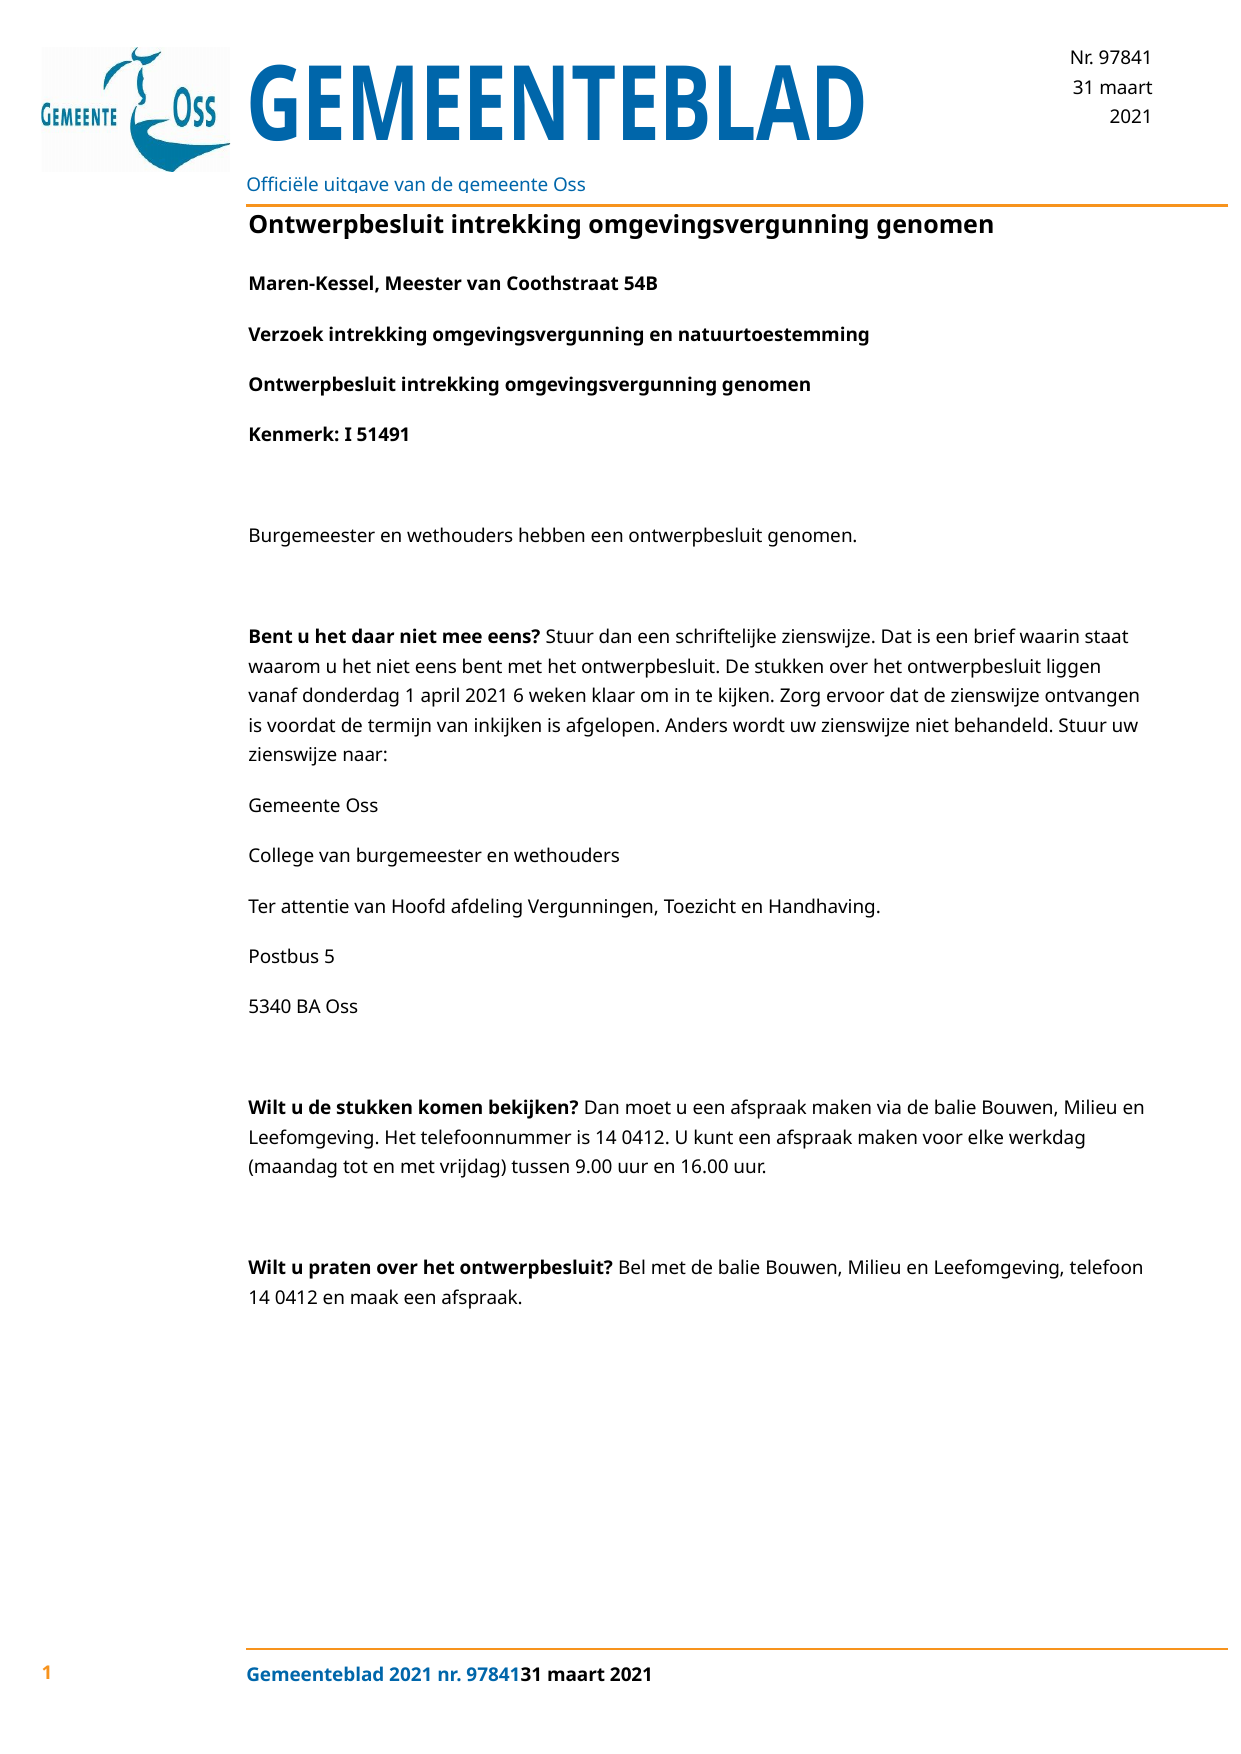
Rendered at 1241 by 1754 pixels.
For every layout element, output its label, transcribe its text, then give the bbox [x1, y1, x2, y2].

text Ter attentie van Hoofd afdeling Vergunningen, Toezicht en Handhaving. [248, 893, 1152, 918]
text Wilt u de stukken komen bekijken? Dan moet u een afspraak maken via de balie Bouwen, Milieu en Leefomgeving. Het telefoonnummer is 14 0412. U kunt een afspraak maken voor elke werkdag (maandag tot en met vrijdag) tussen 9.00 uur en 16.00 uur. [248, 1094, 1152, 1179]
text Bent u het daar niet mee eens? Stuur dan een schriftelijke zienswijze. Dat is een brief waarin staat waarom u het niet eens bent met het ontwerpbesluit. De stukken over het ontwerpbesluit liggen vanaf donderdag 1 april 2021 6 weken klaar om in te kijken. Zorg ervoor dat de zienswijze ontvangen is voordat de termijn van inkijken is afgelopen. Anders wordt uw zienswijze niet behandeld. Stuur uw zienswijze naar: [248, 623, 1152, 767]
picture [41, 47, 231, 172]
text Ontwerpbesluit intrekking omgevingsvergunning genomen [248, 207, 1152, 241]
text Ontwerpbesluit intrekking omgevingsvergunning genomen [248, 371, 1152, 397]
text Kenmerk: I 51491 [248, 422, 1152, 447]
text 5340 BA Oss [248, 994, 1152, 1019]
text Verzoek intrekking omgevingsvergunning en natuurtoestemming [248, 321, 1152, 346]
text Maren-Kessel, Meester van Coothstraat 54B [248, 270, 1152, 296]
text Gemeente Oss [248, 792, 1152, 818]
text Wilt u praten over het ontwerpbesluit? Bel met de balie Bouwen, Milieu en Leefomgeving, telefoon 14 0412 en maak een afspraak. [248, 1254, 1152, 1310]
text College van burgemeester en wethouders [248, 842, 1152, 868]
text Burgemeester en wethouders hebben een ontwerpbesluit genomen. [248, 522, 1152, 548]
text Postbus 5 [248, 943, 1152, 969]
